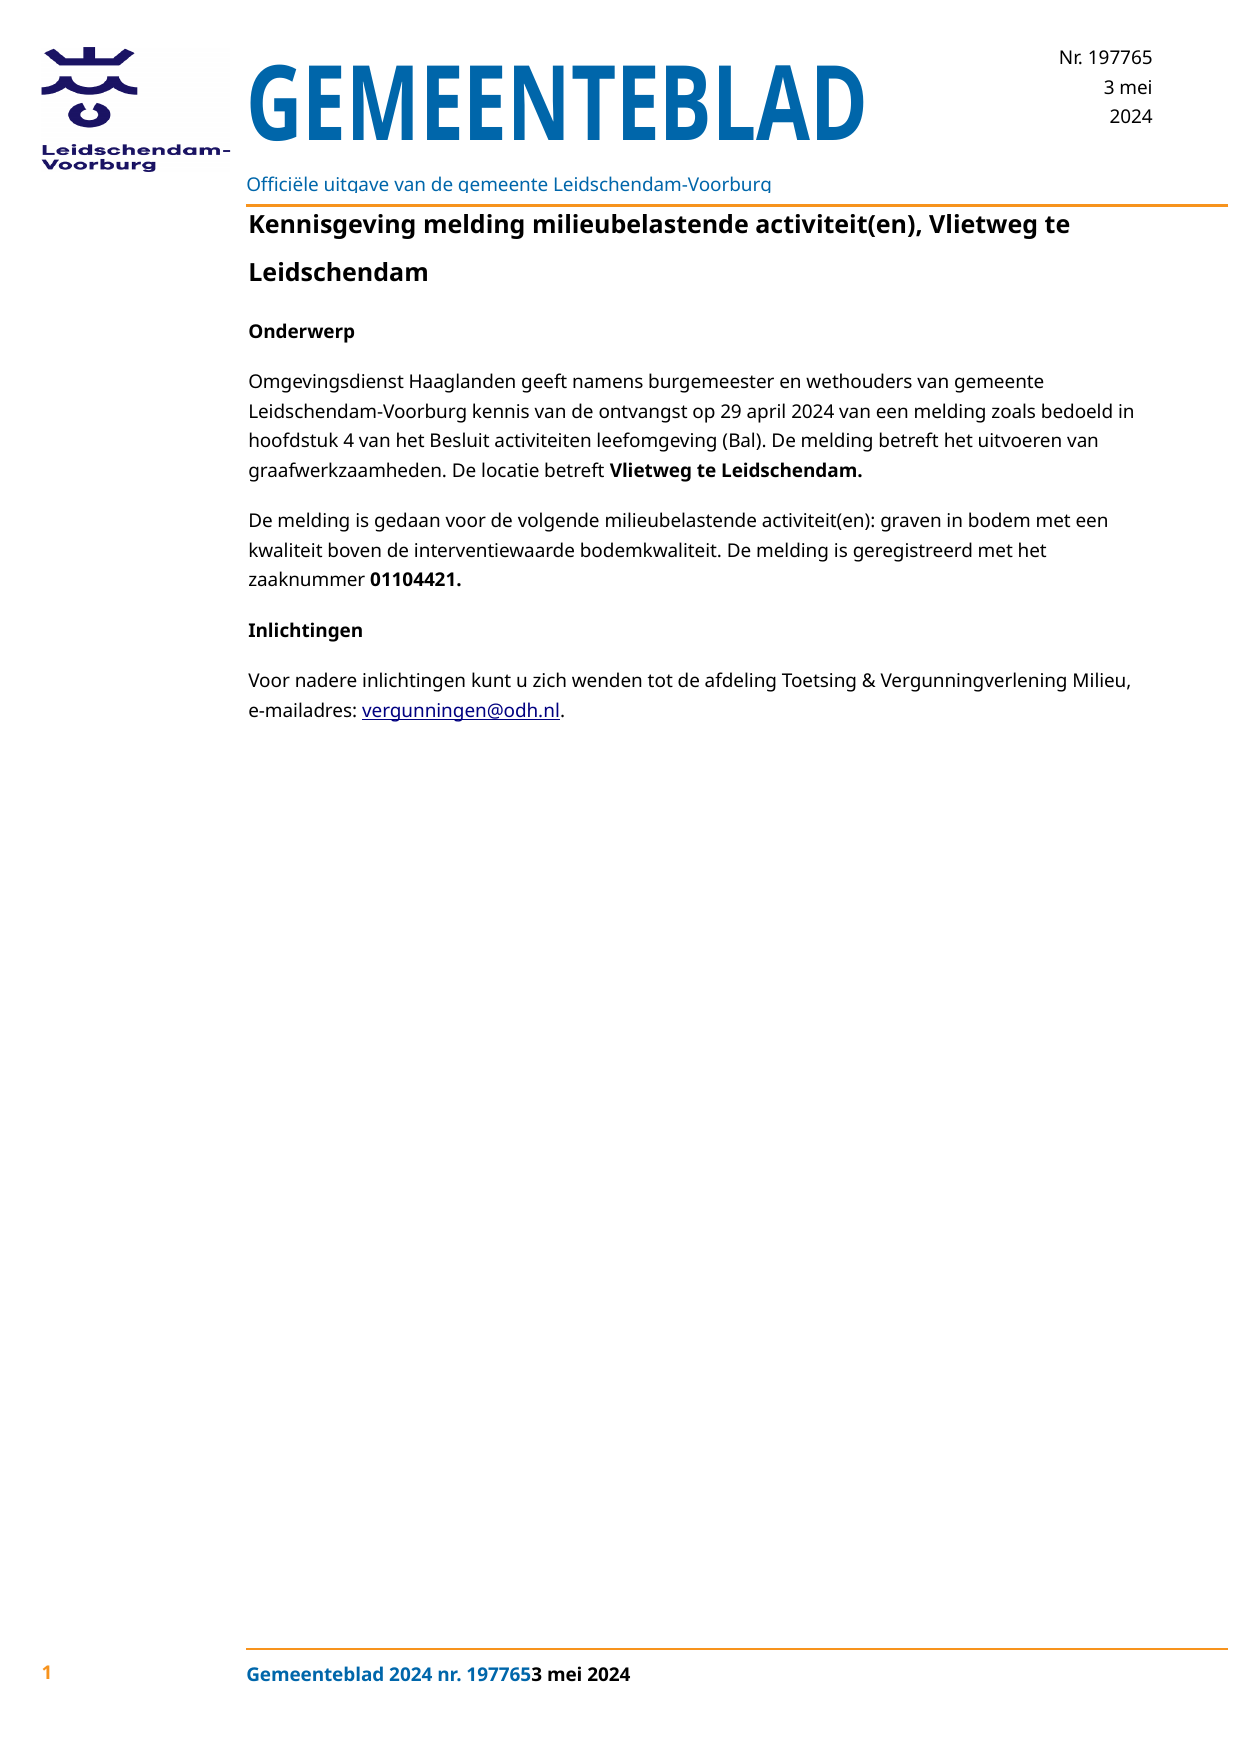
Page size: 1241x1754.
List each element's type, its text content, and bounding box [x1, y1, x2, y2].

text Inlichtingen [248, 617, 1152, 643]
text Omgevingsdienst Haaglanden geeft namens burgemeester en wethouders van gemeente Leidschendam-Voorburg kennis van de ontvangst op 29 april 2024 van een melding zoals bedoeld in hoofdstuk 4 van het Besluit activiteiten leefomgeving (Bal). De melding betreft het uitvoeren van graafwerkzaamheden. De locatie betreft Vlietweg te Leidschendam. [248, 368, 1152, 483]
text Voor nadere inlichtingen kunt u zich wenden tot de afdeling Toetsing & Vergunningverlening Milieu, e-mailadres: vergunningen@odh.nl. [248, 667, 1152, 723]
picture [41, 47, 231, 172]
text Onderwerp [248, 318, 1152, 344]
text Kennisgeving melding milieubelastende activiteit(en), Vlietweg te Leidschendam [248, 207, 1152, 288]
text De melding is gedaan voor de volgende milieubelastende activiteit(en): graven in bodem met een kwaliteit boven de interventiewaarde bodemkwaliteit. De melding is geregistreerd met het zaaknummer 01104421. [248, 507, 1152, 592]
